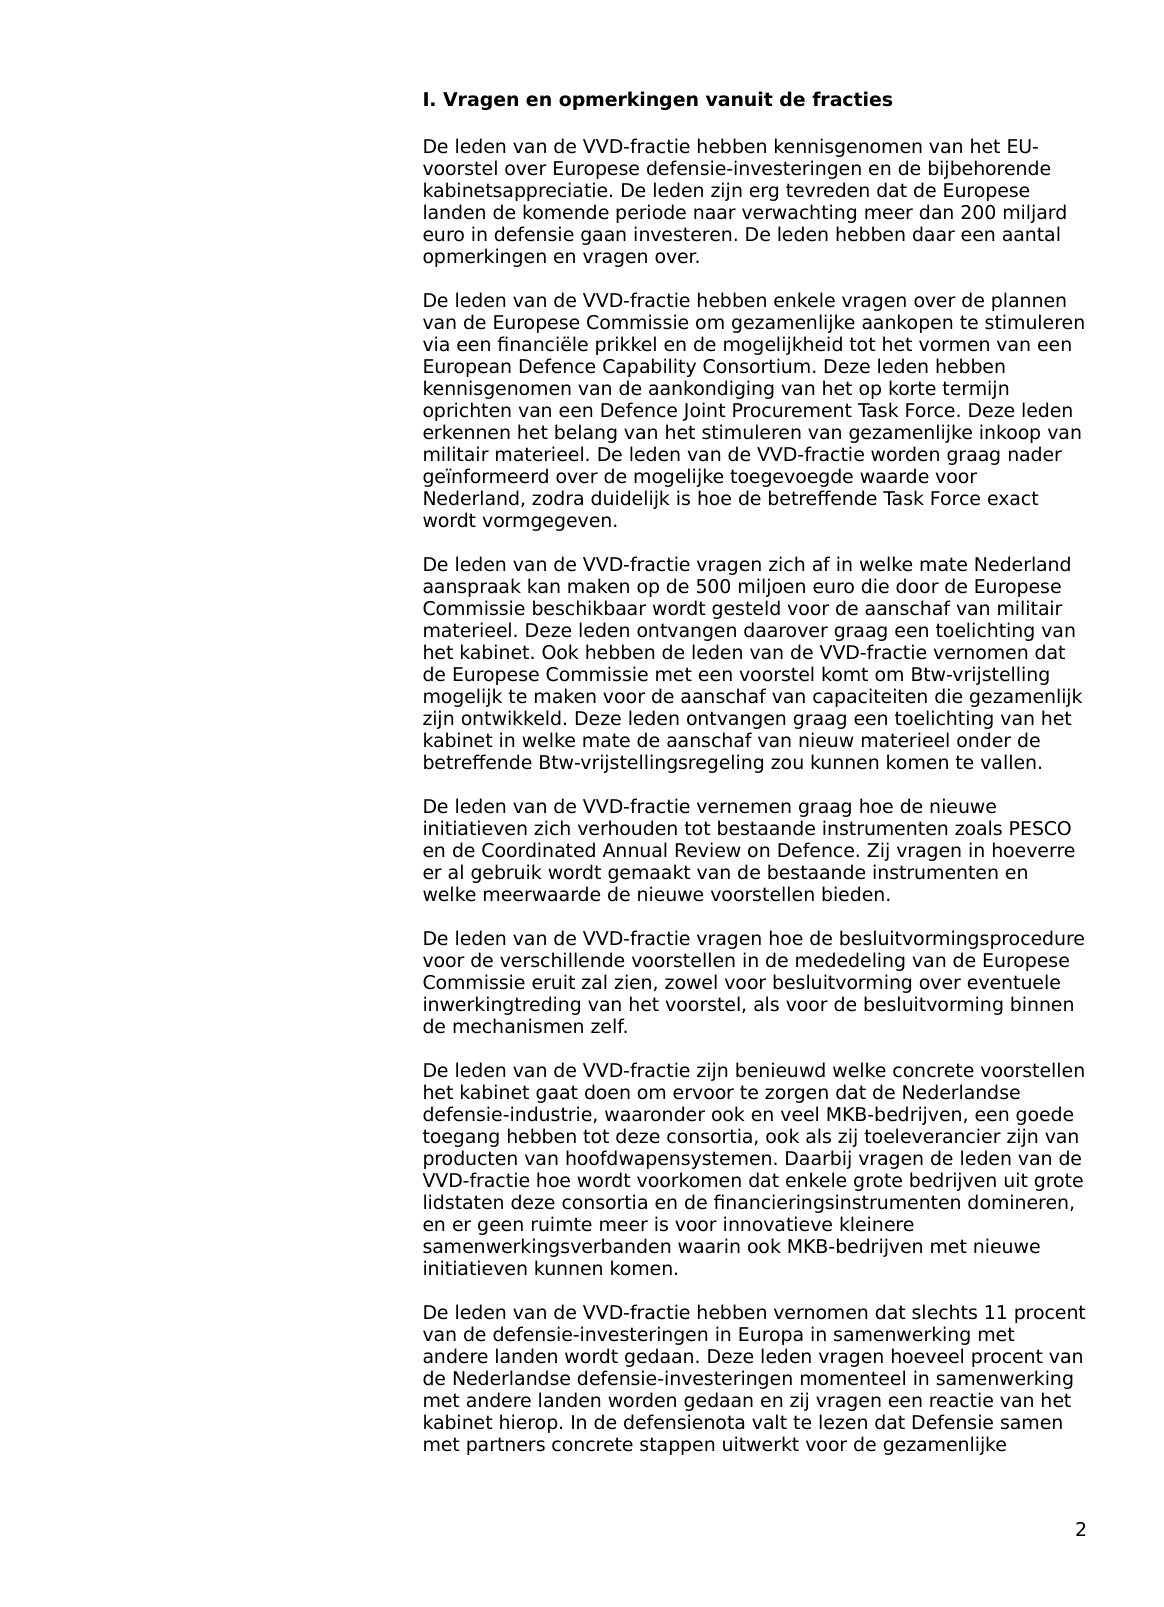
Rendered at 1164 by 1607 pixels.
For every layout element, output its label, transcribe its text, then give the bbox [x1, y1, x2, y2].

text De leden van de VVD-fractie vragen zich af in welke mate Nederland aanspraak kan maken op de 500 miljoen euro die door de Europese Commissie beschikbaar wordt gesteld voor de aanschaf van militair materieel. Deze leden ontvangen daarover graag een toelichting van het kabinet. Ook hebben de leden van de VVD-fractie vernomen dat de Europese Commissie met een voorstel komt om Btw-vrijstelling mogelijk te maken voor de aanschaf van capaciteiten die gezamenlijk zijn ontwikkeld. Deze leden ontvangen graag een toelichting van het kabinet in welke mate de aanschaf van nieuw materieel onder de betreffende Btw-vrijstellingsregeling zou kunnen komen te vallen. [422, 554, 1087, 774]
text De leden van de VVD-fractie vernemen graag hoe de nieuwe initiatieven zich verhouden tot bestaande instrumenten zoals PESCO en de Coordinated Annual Review on Defence. Zij vragen in hoeverre er al gebruik wordt gemaakt van de bestaande instrumenten en welke meerwaarde de nieuwe voorstellen bieden. [422, 796, 1087, 906]
subtitle I. Vragen en opmerkingen vanuit de fracties [422, 89, 1087, 111]
text De leden van de VVD-fractie hebben kennisgenomen van het EU-voorstel over Europese defensie-investeringen en de bijbehorende kabinetsappreciatie. De leden zijn erg tevreden dat de Europese landen de komende periode naar verwachting meer dan 200 miljard euro in defensie gaan investeren. De leden hebben daar een aantal opmerkingen en vragen over. [422, 136, 1087, 268]
text De leden van de VVD-fractie zijn benieuwd welke concrete voorstellen het kabinet gaat doen om ervoor te zorgen dat de Nederlandse defensie-industrie, waaronder ook en veel MKB-bedrijven, een goede toegang hebben tot deze consortia, ook als zij toeleverancier zijn van producten van hoofdwapensystemen. Daarbij vragen de leden van de VVD-fractie hoe wordt voorkomen dat enkele grote bedrijven uit grote lidstaten deze consortia en de financieringsinstrumenten domineren, en er geen ruimte meer is voor innovatieve kleinere samenwerkingsverbanden waarin ook MKB-bedrijven met nieuwe initiatieven kunnen komen. [422, 1060, 1087, 1280]
text De leden van de VVD-fractie vragen hoe de besluitvormingsprocedure voor de verschillende voorstellen in de mededeling van de Europese Commissie eruit zal zien, zowel voor besluitvorming over eventuele inwerkingtreding van het voorstel, als voor de besluitvorming binnen de mechanismen zelf. [422, 928, 1087, 1038]
text De leden van de VVD-fractie hebben enkele vragen over de plannen van de Europese Commissie om gezamenlijke aankopen te stimuleren via een financiële prikkel en de mogelijkheid tot het vormen van een European Defence Capability Consortium. Deze leden hebben kennisgenomen van de aankondiging van het op korte termijn oprichten van een Defence Joint Procurement Task Force. Deze leden erkennen het belang van het stimuleren van gezamenlijke inkoop van militair materieel. De leden van de VVD-fractie worden graag nader geïnformeerd over de mogelijke toegevoegde waarde voor Nederland, zodra duidelijk is hoe de betreffende Task Force exact wordt vormgegeven. [422, 290, 1087, 532]
text De leden van de VVD-fractie hebben vernomen dat slechts 11 procent van de defensie-investeringen in Europa in samenwerking met andere landen wordt gedaan. Deze leden vragen hoeveel procent van de Nederlandse defensie-investeringen momenteel in samenwerking met andere landen worden gedaan en zij vragen een reactie van het kabinet hierop. In de defensienota valt te lezen dat Defensie samen met partners concrete stappen uitwerkt voor de gezamenlijke [422, 1302, 1087, 1456]
